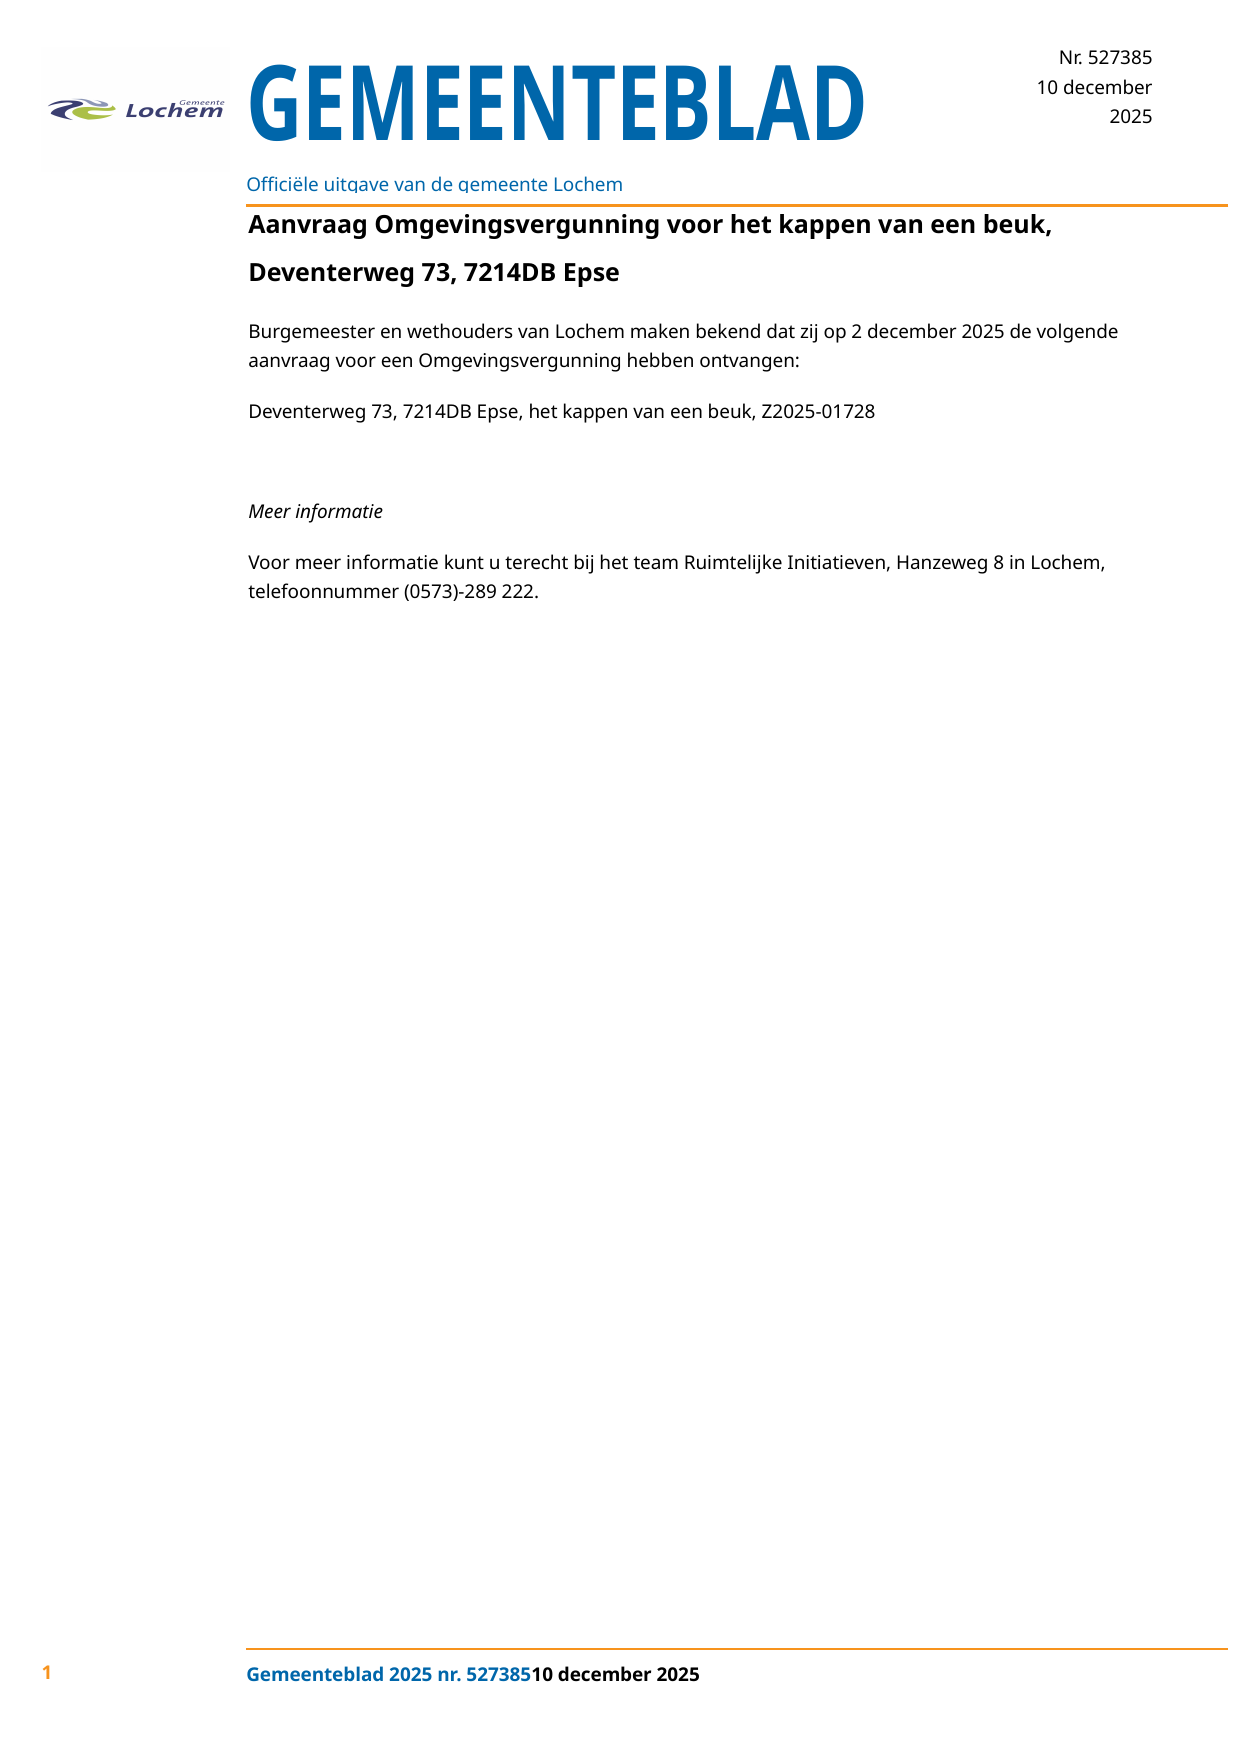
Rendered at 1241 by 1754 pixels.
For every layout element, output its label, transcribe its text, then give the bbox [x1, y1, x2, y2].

text Burgemeester en wethouders van Lochem maken bekend dat zij op 2 december 2025 de volgende aanvraag voor een Omgevingsvergunning hebben ontvangen: [248, 318, 1152, 373]
text Aanvraag Omgevingsvergunning voor het kappen van een beuk, Deventerweg 73, 7214DB Epse [248, 207, 1152, 288]
text Deventerweg 73, 7214DB Epse, het kappen van een beuk, Z2025-01728 [248, 398, 1152, 424]
text Voor meer informatie kunt u terecht bij het team Ruimtelijke Initiatieven, Hanzeweg 8 in Lochem, telefoonnummer (0573)-289 222. [248, 549, 1152, 604]
picture [41, 47, 231, 172]
text Meer informatie [248, 499, 1152, 524]
